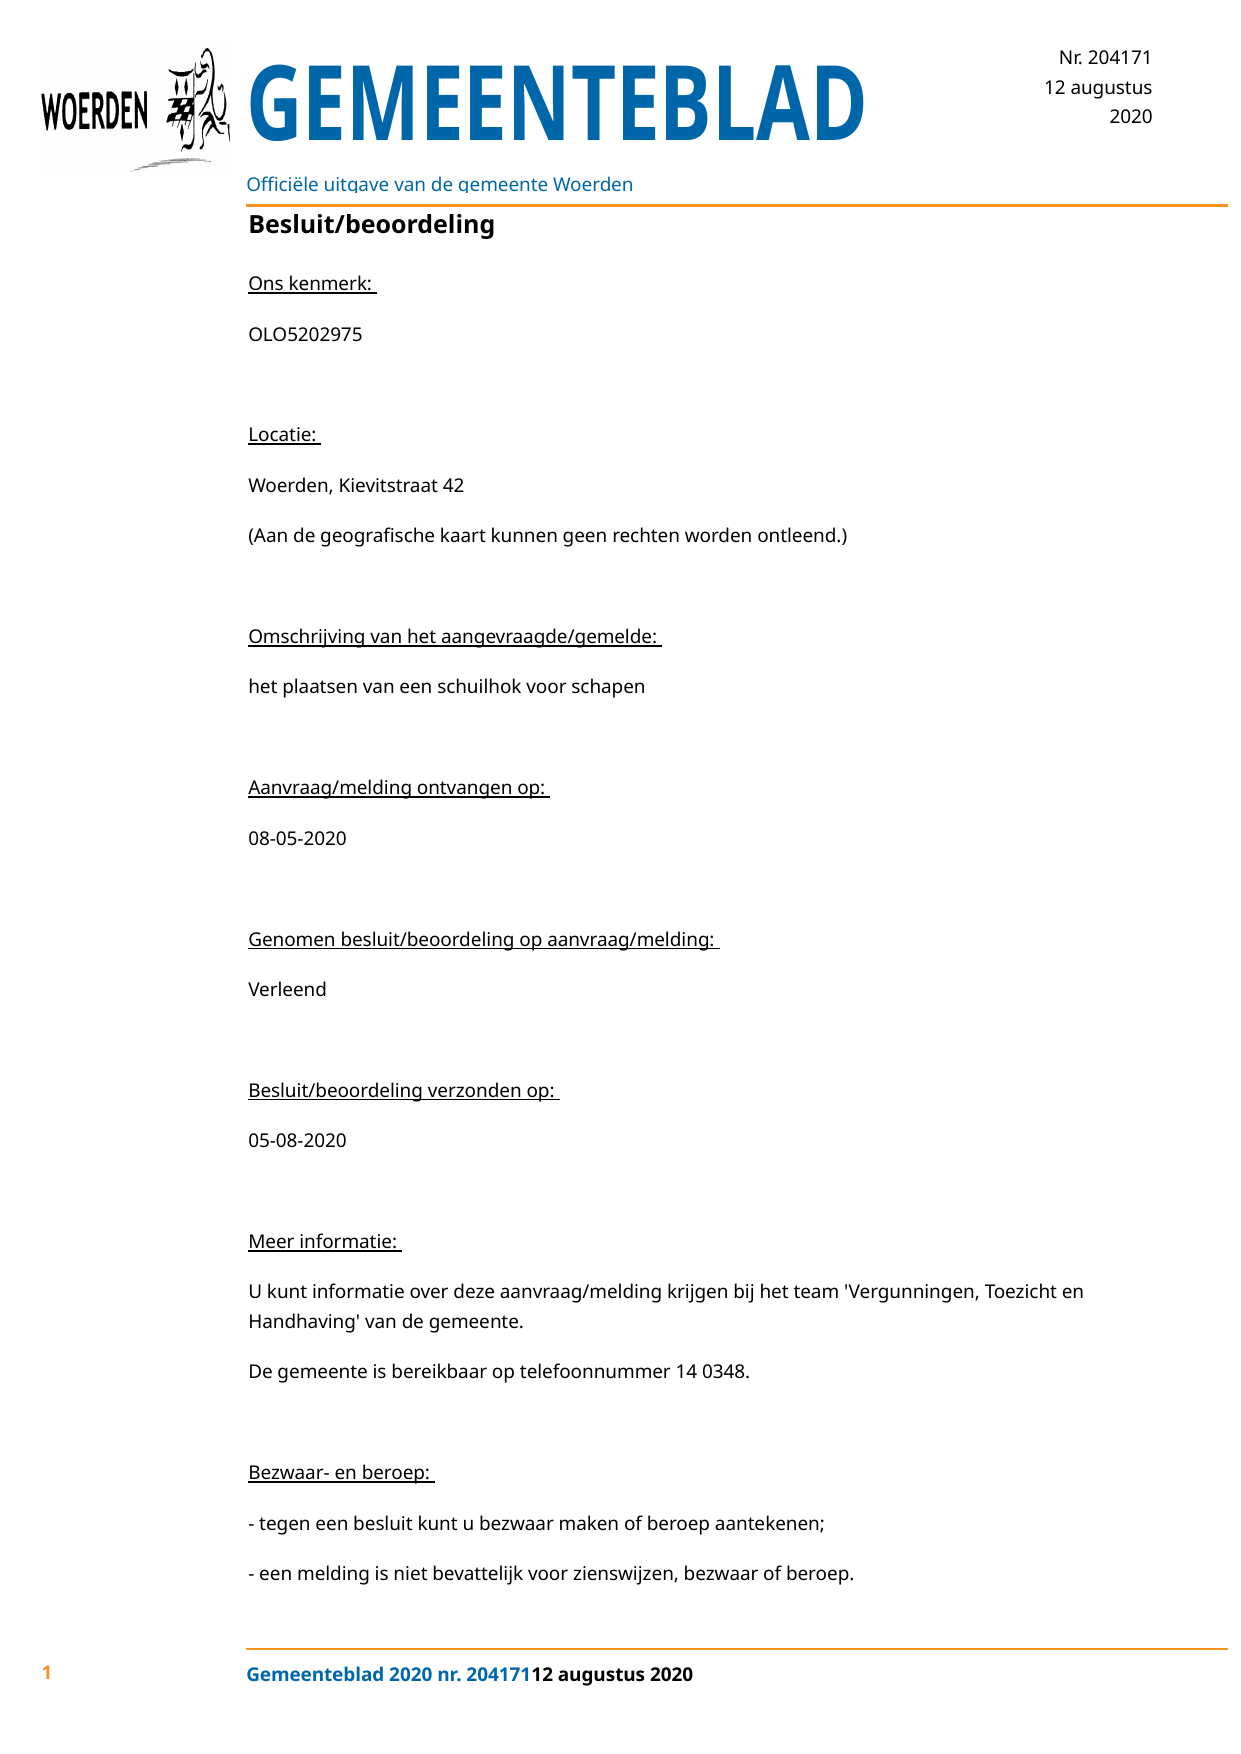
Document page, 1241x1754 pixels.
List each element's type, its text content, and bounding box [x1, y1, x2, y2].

text Besluit/beoordeling [248, 207, 1152, 241]
text Verleend [248, 976, 1152, 1002]
text Locatie: [248, 422, 1152, 447]
text Aanvraag/melding ontvangen op: [248, 774, 1152, 800]
text - een melding is niet bevattelijk voor zienswijzen, bezwaar of beroep. [248, 1560, 1152, 1586]
text 05-08-2020 [248, 1127, 1152, 1153]
text Bezwaar- en beroep: [248, 1459, 1152, 1485]
text 08-05-2020 [248, 825, 1152, 851]
text Meer informatie: [248, 1228, 1152, 1254]
text Besluit/beoordeling verzonden op: [248, 1077, 1152, 1103]
text Genomen besluit/beoordeling op aanvraag/melding: [248, 926, 1152, 951]
text OLO5202975 [248, 321, 1152, 346]
text - tegen een besluit kunt u bezwaar maken of beroep aantekenen; [248, 1510, 1152, 1536]
text (Aan de geografische kaart kunnen geen rechten worden ontleend.) [248, 522, 1152, 548]
text het plaatsen van een schuilhok voor schapen [248, 674, 1152, 699]
text De gemeente is bereikbaar op telefoonnummer 14 0348. [248, 1359, 1152, 1384]
text U kunt informatie over deze aanvraag/melding krijgen bij het team 'Vergunningen, Toezicht en Handhaving' van de gemeente. [248, 1279, 1152, 1334]
text Omschrijving van het aangevraagde/gemelde: [248, 623, 1152, 649]
text Ons kenmerk: [248, 270, 1152, 296]
picture [41, 47, 231, 172]
text Woerden, Kievitstraat 42 [248, 472, 1152, 498]
